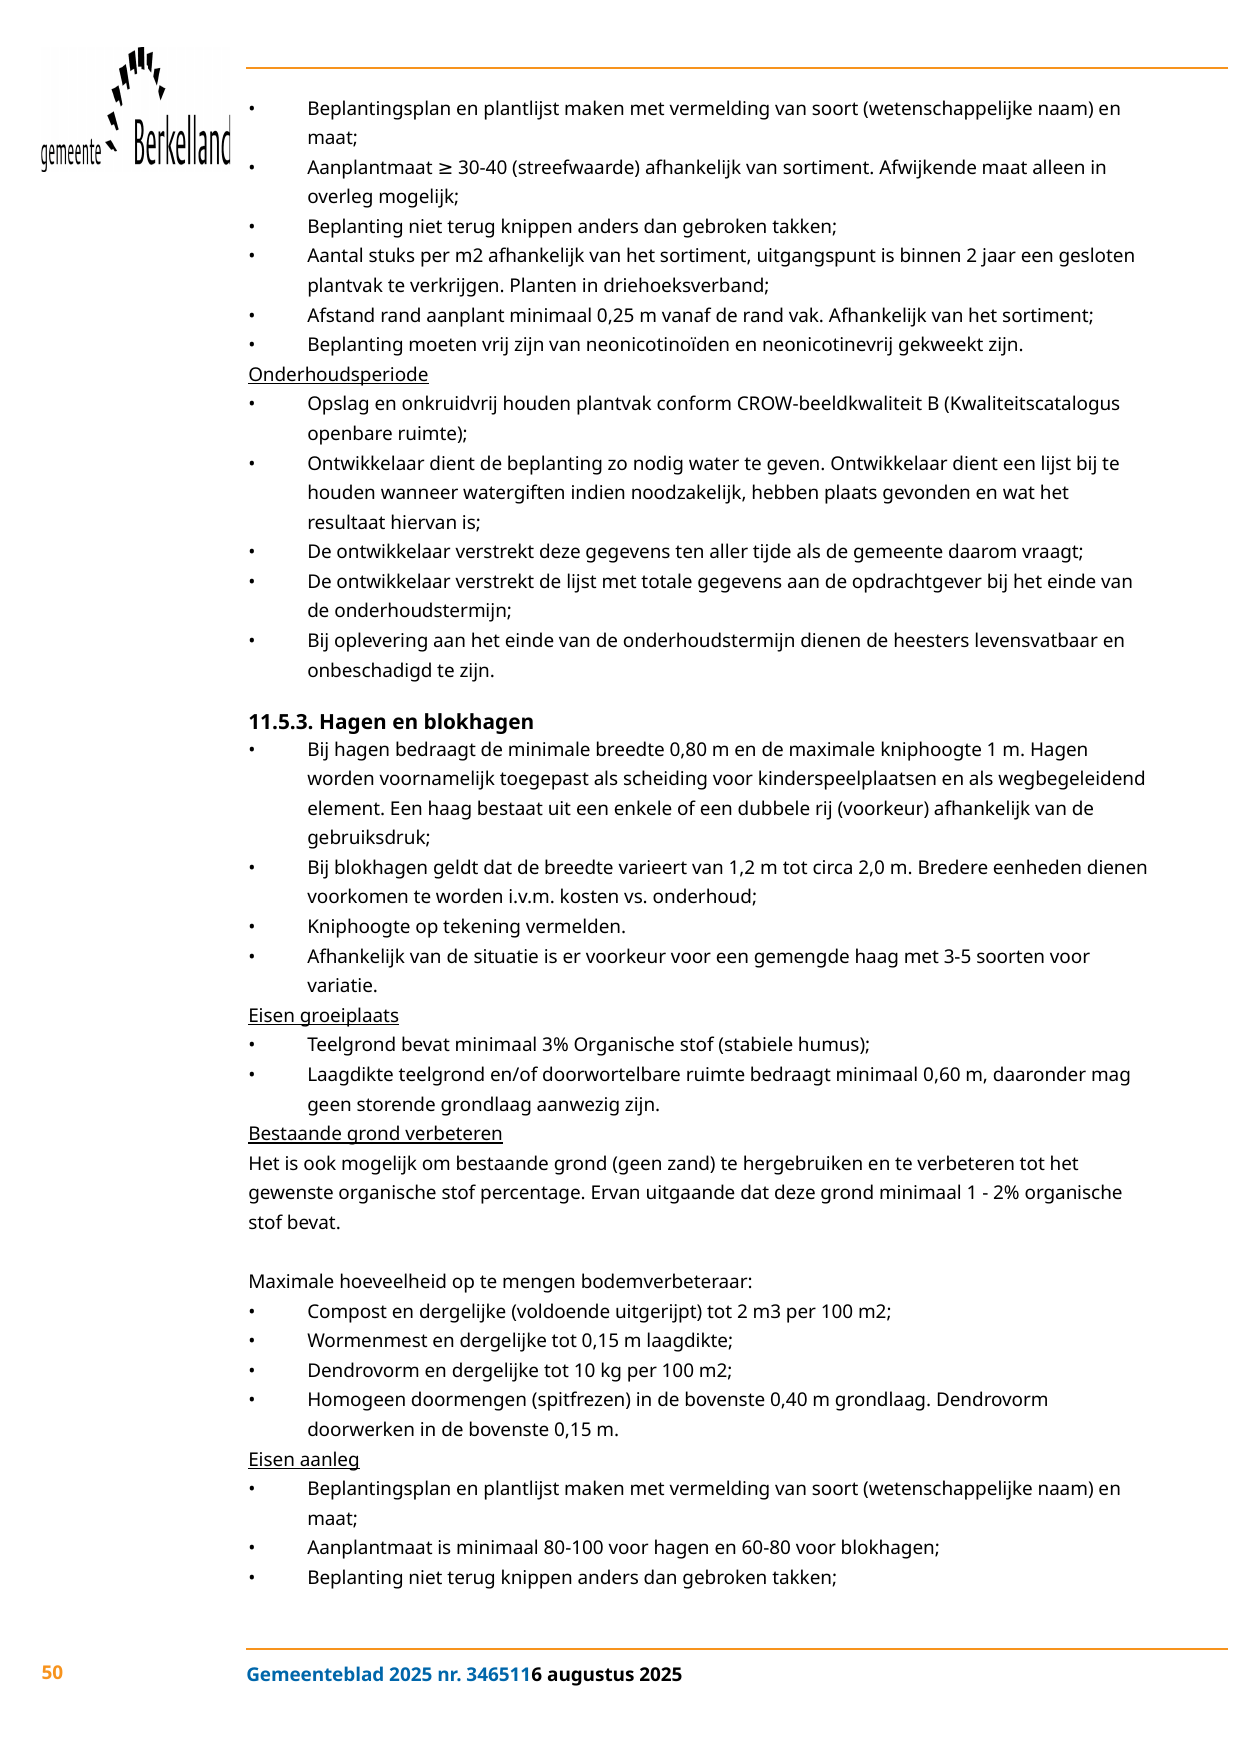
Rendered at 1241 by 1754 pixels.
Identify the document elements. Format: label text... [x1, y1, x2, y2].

list Aanplantmaat ≥ 30-40 (streefwaarde) afhankelijk van sortiment. Afwijkende maat alleen in overleg mogelijk; [248, 154, 1152, 209]
text Het is ook mogelijk om bestaande grond (geen zand) te hergebruiken en te verbeteren tot het gewenste organische stof percentage. Ervan uitgaande dat deze grond minimaal 1 - 2% organische stof bevat. [248, 1150, 1152, 1235]
list Aantal stuks per m2 afhankelijk van het sortiment, uitgangspunt is binnen 2 jaar een gesloten plantvak te verkrijgen. Planten in driehoeksverband; [248, 243, 1152, 298]
picture [41, 47, 231, 172]
list Beplanting moeten vrij zijn van neonicotinoïden en neonicotinevrij gekweekt zijn. [248, 331, 1152, 357]
list Bij blokhagen geldt dat de breedte varieert van 1,2 m tot circa 2,0 m. Bredere eenheden dienen voorkomen te worden i.v.m. kosten vs. onderhoud; [248, 854, 1152, 909]
text Maximale hoeveelheid op te mengen bodemverbeteraar: [248, 1268, 1152, 1294]
list Afhankelijk van de situatie is er voorkeur voor een gemengde haag met 3-5 soorten voor variatie. [248, 943, 1152, 998]
text Eisen aanleg [248, 1446, 1152, 1471]
list De ontwikkelaar verstrekt deze gegevens ten aller tijde als de gemeente daarom vraagt; [248, 538, 1152, 564]
text 11.5.3. Hagen en blokhagen [248, 707, 1152, 736]
list De ontwikkelaar verstrekt de lijst met totale gegevens aan de opdrachtgever bij het einde van de onderhoudstermijn; [248, 568, 1152, 623]
list Dendrovorm en dergelijke tot 10 kg per 100 m2; [248, 1357, 1152, 1383]
text Onderhoudsperiode [248, 361, 1152, 387]
list Ontwikkelaar dient de beplanting zo nodig water te geven. Ontwikkelaar dient een lijst bij te houden wanneer watergiften indien noodzakelijk, hebben plaats gevonden en wat het resultaat hiervan is; [248, 450, 1152, 535]
list Compost en dergelijke (voldoende uitgerijpt) tot 2 m3 per 100 m2; [248, 1298, 1152, 1323]
list Beplantingsplan en plantlijst maken met vermelding van soort (wetenschappelijke naam) en maat; [248, 95, 1152, 150]
text Eisen groeiplaats [248, 1002, 1152, 1028]
list Opslag en onkruidvrij houden plantvak conform CROW-beeldkwaliteit B (Kwaliteitscatalogus openbare ruimte); [248, 391, 1152, 446]
list Kniphoogte op tekening vermelden. [248, 913, 1152, 939]
list Beplanting niet terug knippen anders dan gebroken takken; [248, 1564, 1152, 1590]
list Homogeen doormengen (spitfrezen) in de bovenste 0,40 m grondlaag. Dendrovorm doorwerken in de bovenste 0,15 m. [248, 1387, 1152, 1442]
text Bestaande grond verbeteren [248, 1120, 1152, 1146]
list Laagdikte teelgrond en/of doorwortelbare ruimte bedraagt minimaal 0,60 m, daaronder mag geen storende grondlaag aanwezig zijn. [248, 1061, 1152, 1116]
list Afstand rand aanplant minimaal 0,25 m vanaf de rand vak. Afhankelijk van het sortiment; [248, 302, 1152, 328]
list Beplanting niet terug knippen anders dan gebroken takken; [248, 213, 1152, 239]
list Beplantingsplan en plantlijst maken met vermelding van soort (wetenschappelijke naam) en maat; [248, 1475, 1152, 1531]
list Wormenmest en dergelijke tot 0,15 m laagdikte; [248, 1327, 1152, 1353]
list Bij oplevering aan het einde van de onderhoudstermijn dienen de heesters levensvatbaar en onbeschadigd te zijn. [248, 627, 1152, 683]
list Aanplantmaat is minimaal 80-100 voor hagen en 60-80 voor blokhagen; [248, 1534, 1152, 1560]
list Teelgrond bevat minimaal 3% Organische stof (stabiele humus); [248, 1032, 1152, 1057]
list Bij hagen bedraagt de minimale breedte 0,80 m en de maximale kniphoogte 1 m. Hagen worden voornamelijk toegepast als scheiding voor kinderspeelplaatsen en als wegbegeleidend element. Een haag bestaat uit een enkele of een dubbele rij (voorkeur) afhankelijk van de gebruiksdruk; [248, 736, 1152, 850]
